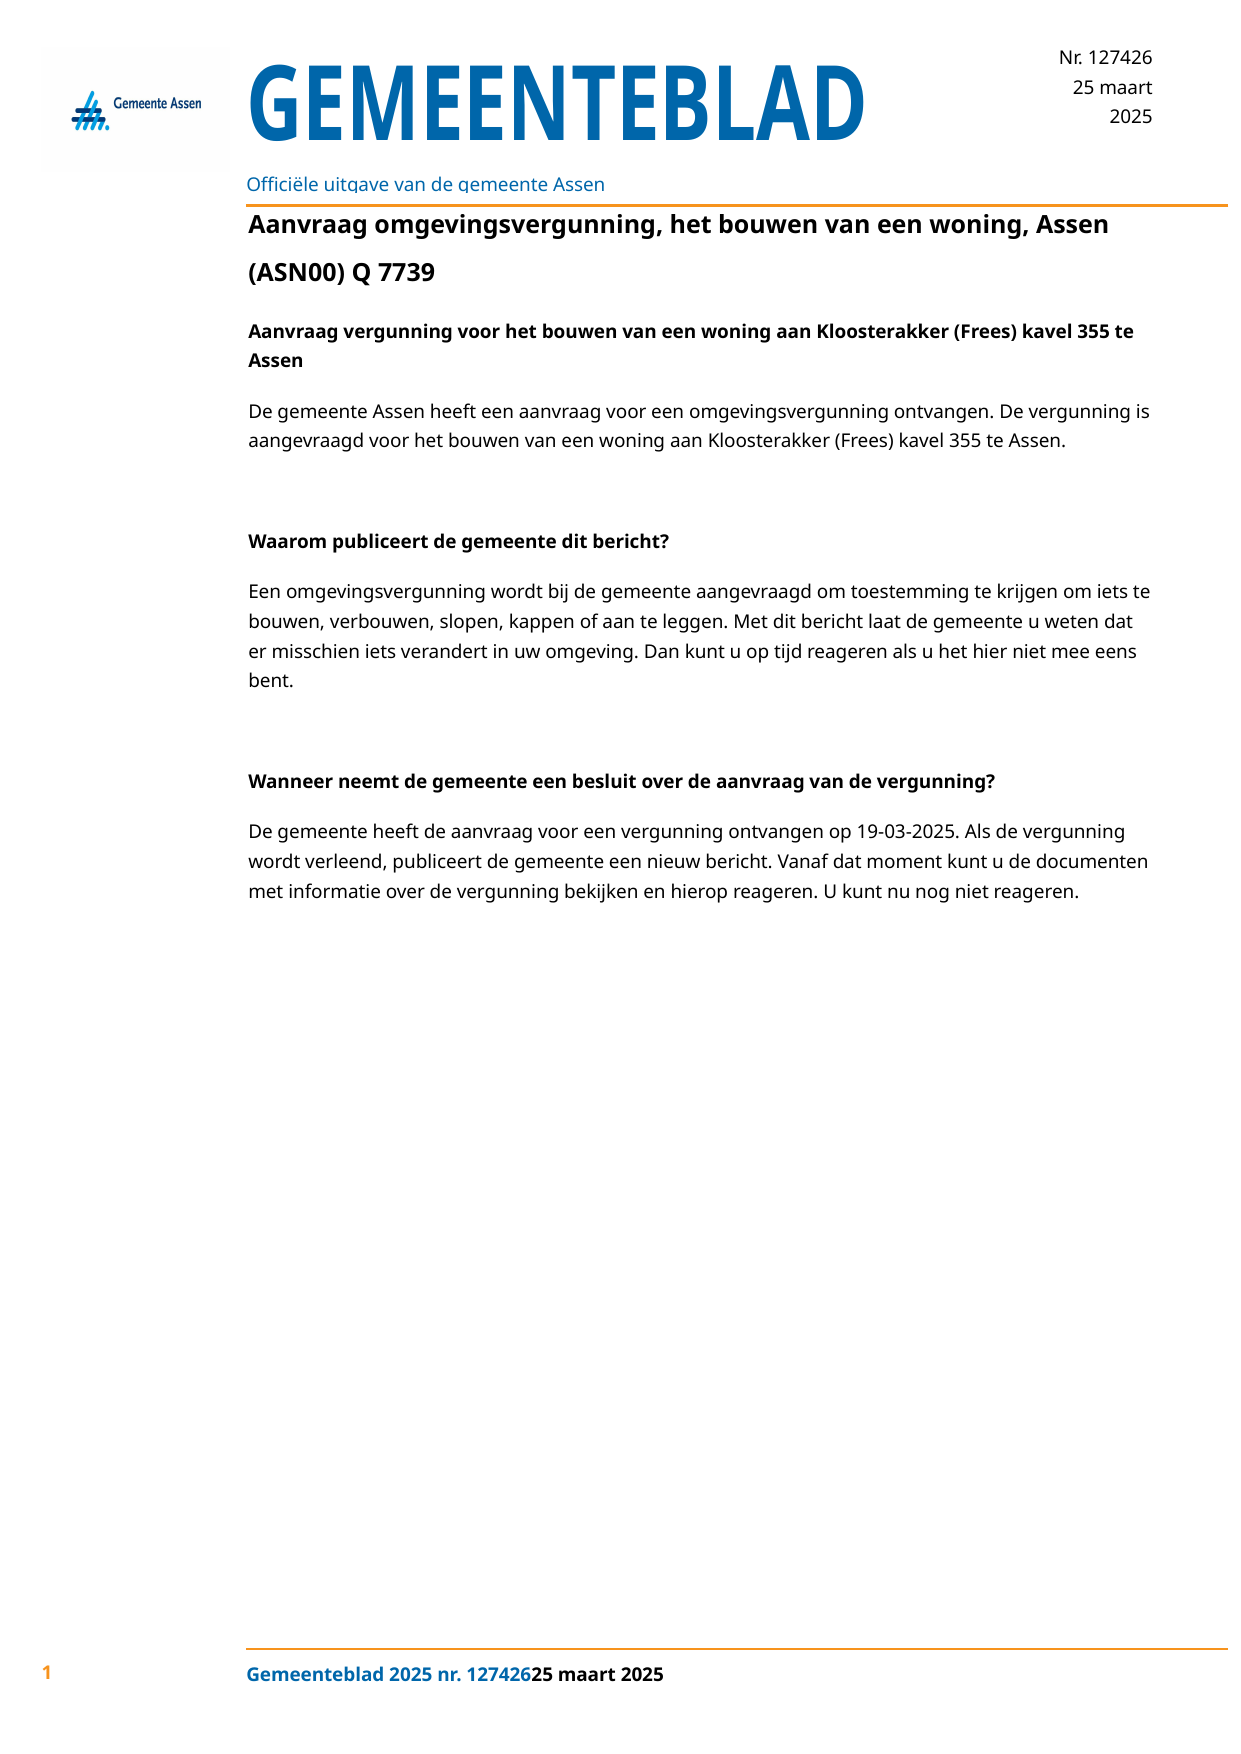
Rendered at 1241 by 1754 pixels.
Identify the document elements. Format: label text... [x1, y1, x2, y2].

text Wanneer neemt de gemeente een besluit over de aanvraag van de vergunning? [248, 768, 1152, 794]
text De gemeente Assen heeft een aanvraag voor een omgevingsvergunning ontvangen. De vergunning is aangevraagd voor het bouwen van een woning aan Kloosterakker (Frees) kavel 355 te Assen. [248, 398, 1152, 453]
picture [41, 47, 231, 172]
text Aanvraag vergunning voor het bouwen van een woning aan Kloosterakker (Frees) kavel 355 te Assen [248, 318, 1152, 373]
text De gemeente heeft de aanvraag voor een vergunning ontvangen op 19-03-2025. Als de vergunning wordt verleend, publiceert de gemeente een nieuw bericht. Vanaf dat moment kunt u de documenten met informatie over de vergunning bekijken en hierop reageren. U kunt nu nog niet reageren. [248, 819, 1152, 904]
text Aanvraag omgevingsvergunning, het bouwen van een woning, Assen (ASN00) Q 7739 [248, 207, 1152, 288]
text Waarom publiceert de gemeente dit bericht? [248, 528, 1152, 554]
text Een omgevingsvergunning wordt bij de gemeente aangevraagd om toestemming te krijgen om iets te bouwen, verbouwen, slopen, kappen of aan te leggen. Met dit bericht laat de gemeente u weten dat er misschien iets verandert in uw omgeving. Dan kunt u op tijd reageren als u het hier niet mee eens bent. [248, 579, 1152, 693]
